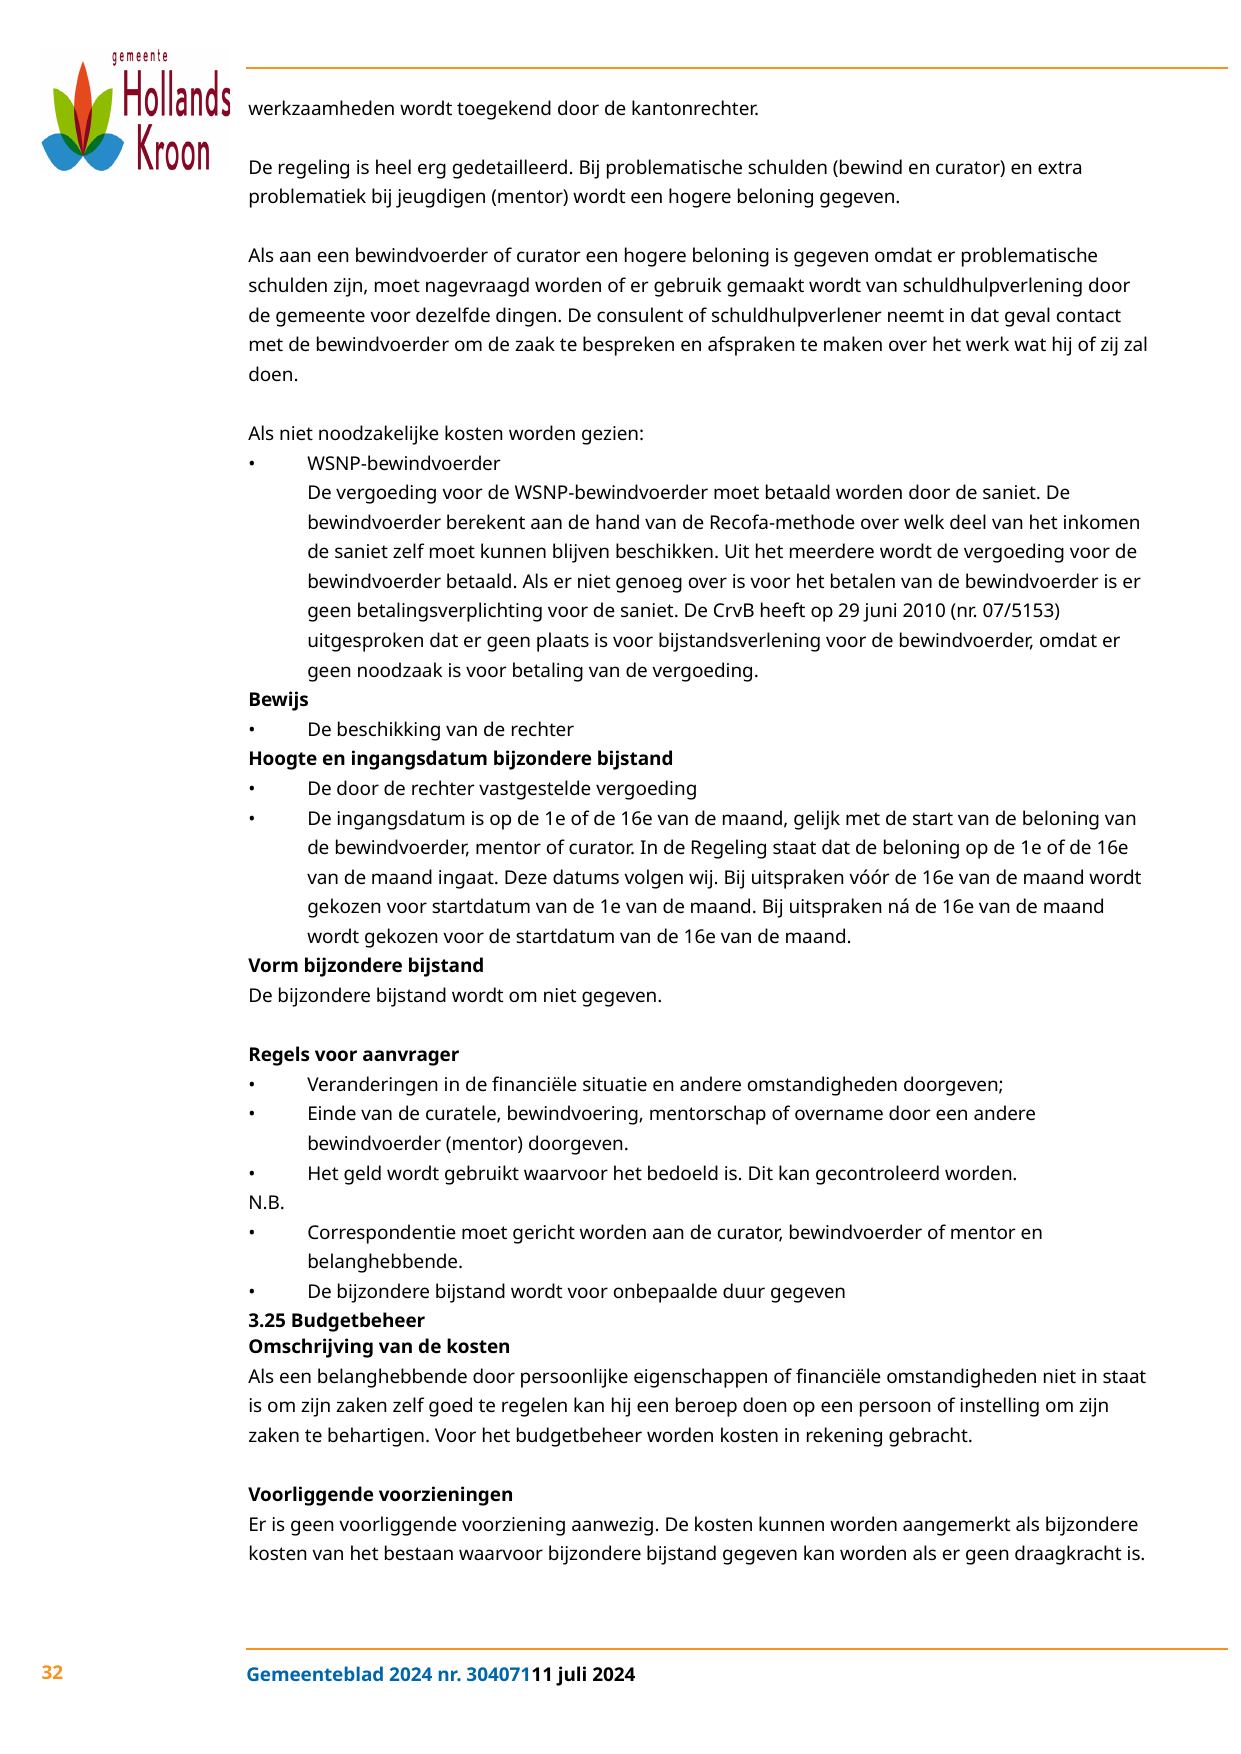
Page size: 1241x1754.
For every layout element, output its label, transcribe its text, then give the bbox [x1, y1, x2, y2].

text 3.25 Budgetbeheer [248, 1308, 1152, 1333]
list Het geld wordt gebruikt waarvoor het bedoeld is. Dit kan gecontroleerd worden. [248, 1160, 1152, 1186]
list De door de rechter vastgestelde vergoeding [248, 775, 1152, 801]
list De ingangsdatum is op de 1e of de 16e van de maand, gelijk met de start van de beloning van de bewindvoerder, mentor of curator. In de Regeling staat dat de beloning op de 1e of de 16e van de maand ingaat. Deze datums volgen wij. Bij uitspraken vóór de 16e van de maand wordt gekozen voor startdatum van de 1e van de maand. Bij uitspraken ná de 16e van de maand wordt gekozen voor de startdatum van de 16e van de maand. [248, 805, 1152, 949]
text N.B. [248, 1189, 1152, 1215]
text Hoogte en ingangsdatum bijzondere bijstand [248, 746, 1152, 771]
list De vergoeding voor de WSNP-bewindvoerder moet betaald worden door de saniet. De bewindvoerder berekent aan de hand van de Recofa-methode over welk deel van het inkomen de saniet zelf moet kunnen blijven beschikken. Uit het meerdere wordt de vergoeding voor de bewindvoerder betaald. Als er niet genoeg over is voor het betalen van de bewindvoerder is er geen betalingsverplichting voor de saniet. De CrvB heeft op 29 juni 2010 (nr. 07/5153) uitgesproken dat er geen plaats is voor bijstandsverlening voor de bewindvoerder, omdat er geen noodzaak is voor betaling van de vergoeding. [248, 479, 1152, 683]
text Bewijs [248, 686, 1152, 712]
list De bijzondere bijstand wordt voor onbepaalde duur gegeven [248, 1278, 1152, 1304]
text Als een belanghebbende door persoonlijke eigenschappen of financiële omstandigheden niet in staat is om zijn zaken zelf goed te regelen kan hij een beroep doen op een persoon of instelling om zijn zaken te behartigen. Voor het budgetbeheer worden kosten in rekening gebracht. [248, 1363, 1152, 1448]
text Er is geen voorliggende voorziening aanwezig. De kosten kunnen worden aangemerkt als bijzondere kosten van het bestaan waarvoor bijzondere bijstand gegeven kan worden als er geen draagkracht is. [248, 1511, 1152, 1566]
text Omschrijving van de kosten [248, 1333, 1152, 1359]
text Als aan een bewindvoerder of curator een hogere beloning is gegeven omdat er problematische schulden zijn, moet nagevraagd worden of er gebruik gemaakt wordt van schuldhulpverlening door de gemeente voor dezelfde dingen. De consulent of schuldhulpverlener neemt in dat geval contact met de bewindvoerder om de zaak te bespreken en afspraken te maken over het werk wat hij of zij zal doen. [248, 243, 1152, 387]
text Als niet noodzakelijke kosten worden gezien: [248, 420, 1152, 446]
text Vorm bijzondere bijstand [248, 953, 1152, 978]
list WSNP-bewindvoerder [248, 450, 1152, 476]
list De beschikking van de rechter [248, 716, 1152, 742]
list Veranderingen in de financiële situatie en andere omstandigheden doorgeven; [248, 1071, 1152, 1097]
text De bijzondere bijstand wordt om niet gegeven. [248, 982, 1152, 1008]
list Correspondentie moet gericht worden aan de curator, bewindvoerder of mentor en belanghebbende. [248, 1219, 1152, 1274]
text De regeling is heel erg gedetailleerd. Bij problematische schulden (bewind en curator) en extra problematiek bij jeugdigen (mentor) wordt een hogere beloning gegeven. [248, 154, 1152, 209]
text werkzaamheden wordt toegekend door de kantonrechter. [248, 95, 1152, 121]
list Einde van de curatele, bewindvoering, mentorschap of overname door een andere bewindvoerder (mentor) doorgeven. [248, 1101, 1152, 1156]
text Regels voor aanvrager [248, 1041, 1152, 1067]
text Voorliggende voorzieningen [248, 1481, 1152, 1507]
picture [41, 47, 231, 172]
